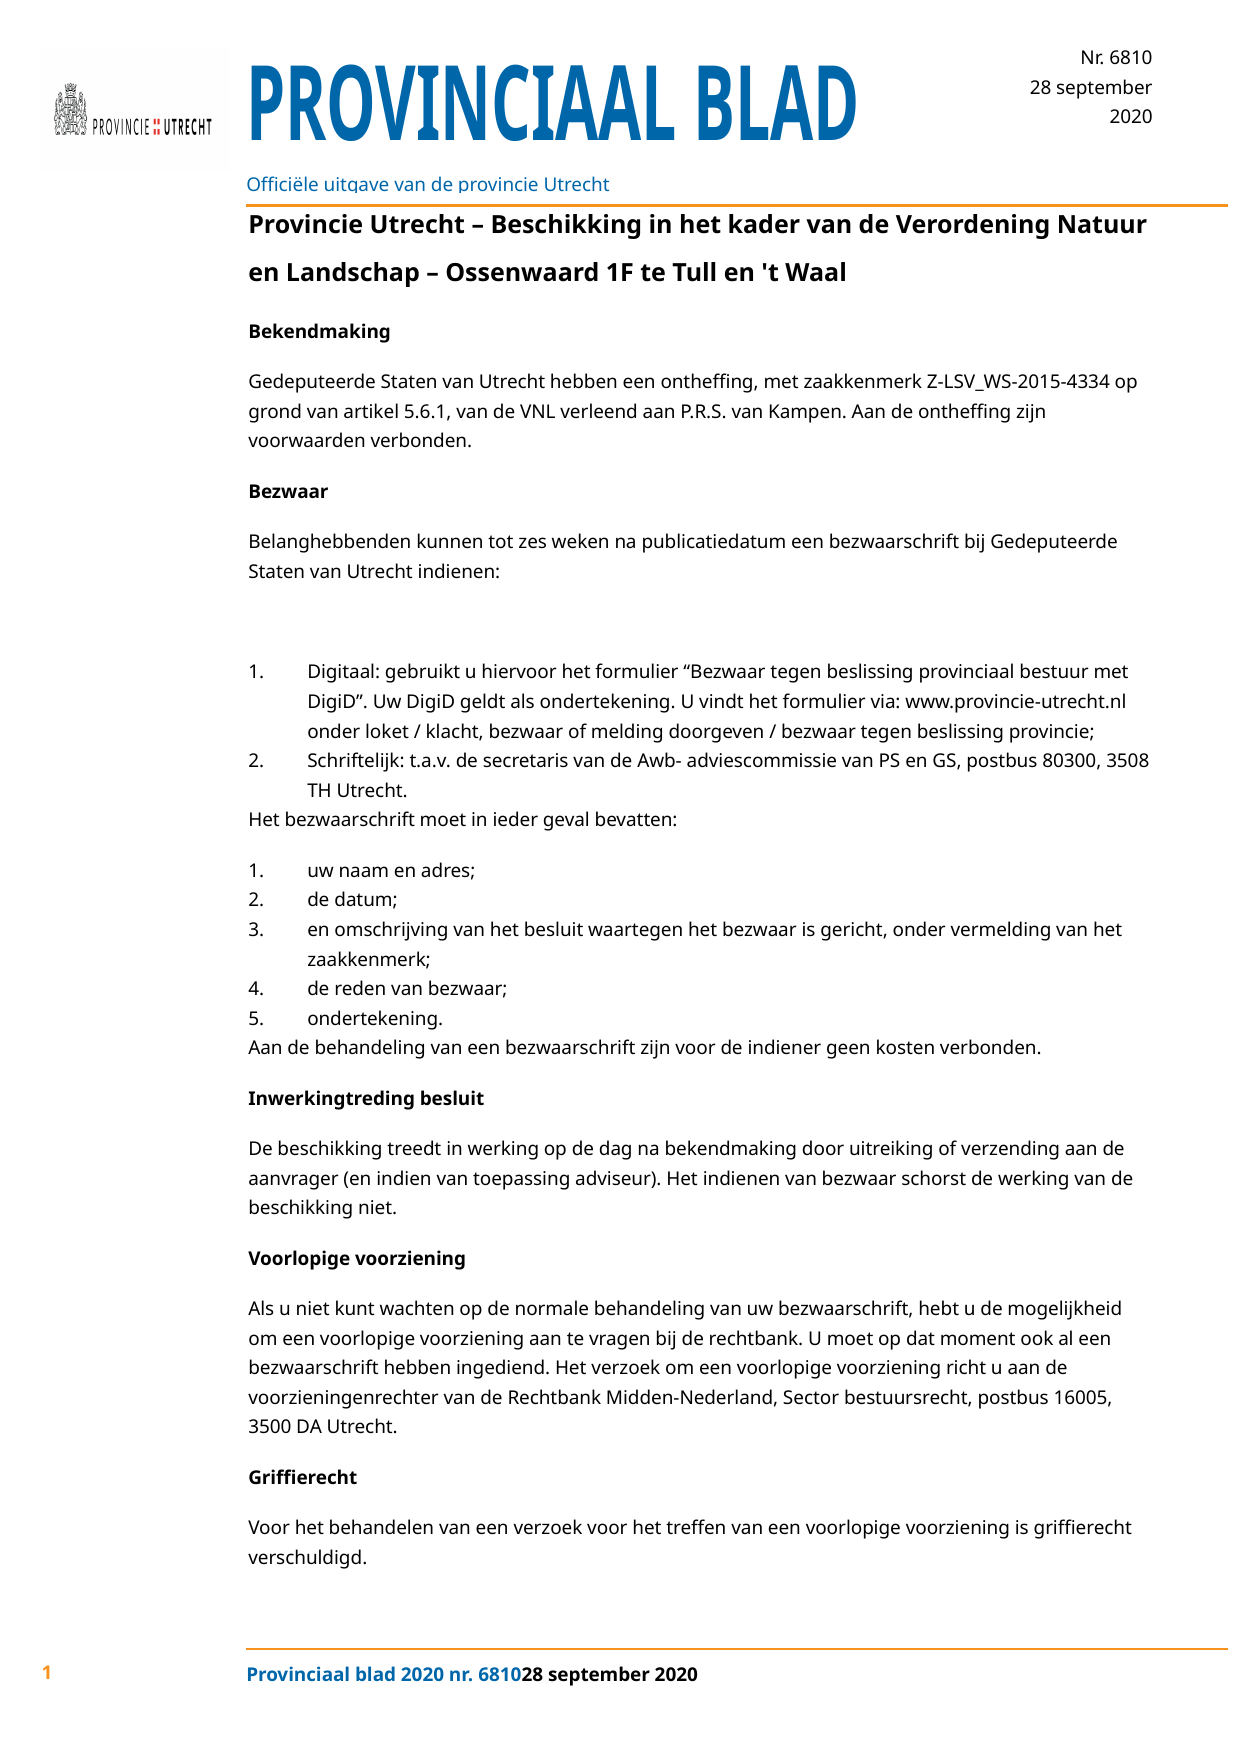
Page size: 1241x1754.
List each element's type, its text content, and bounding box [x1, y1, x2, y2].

list de reden van bezwaar; [248, 975, 1152, 1001]
text Het bezwaarschrift moet in ieder geval bevatten: [248, 807, 1152, 832]
text Provincie Utrecht – Beschikking in het kader van de Verordening Natuur en Landschap – Ossenwaard 1F te Tull en 't Waal [248, 207, 1152, 288]
text Als u niet kunt wachten op de normale behandeling van uw bezwaarschrift, hebt u de mogelijkheid om een voorlopige voorziening aan te vragen bij de rechtbank. U moet op dat moment ook al een bezwaarschrift hebben ingediend. Het verzoek om een voorlopige voorziening richt u aan de voorzieningenrechter van de Rechtbank Midden-Nederland, Sector bestuursrecht, postbus 16005, 3500 DA Utrecht. [248, 1295, 1152, 1439]
text Aan de behandeling van een bezwaarschrift zijn voor de indiener geen kosten verbonden. [248, 1034, 1152, 1060]
list de datum; [248, 887, 1152, 912]
text Belanghebbenden kunnen tot zes weken na publicatiedatum een bezwaarschrift bij Gedeputeerde Staten van Utrecht indienen: [248, 528, 1152, 584]
picture [41, 47, 231, 172]
list Schriftelijk: t.a.v. de secretaris van de Awb- adviescommissie van PS en GS, postbus 80300, 3508 TH Utrecht. [248, 747, 1152, 803]
text Inwerkingtreding besluit [248, 1085, 1152, 1111]
text Bezwaar [248, 478, 1152, 504]
text Gedeputeerde Staten van Utrecht hebben een ontheffing, met zaakkenmerk Z-LSV_WS-2015-4334 op grond van artikel 5.6.1, van de VNL verleend aan P.R.S. van Kampen. Aan de ontheffing zijn voorwaarden verbonden. [248, 368, 1152, 453]
list ondertekening. [248, 1005, 1152, 1031]
text Voorlopige voorziening [248, 1245, 1152, 1271]
text Griffierecht [248, 1464, 1152, 1490]
text De beschikking treedt in werking op de dag na bekendmaking door uitreiking of verzending aan de aanvrager (en indien van toepassing adviseur). Het indienen van bezwaar schorst de werking van de beschikking niet. [248, 1135, 1152, 1220]
list uw naam en adres; [248, 857, 1152, 883]
text Voor het behandelen van een verzoek voor het treffen van een voorlopige voorziening is griffierecht verschuldigd. [248, 1514, 1152, 1570]
list en omschrijving van het besluit waartegen het bezwaar is gericht, onder vermelding van het zaakkenmerk; [248, 916, 1152, 972]
list Digitaal: gebruikt u hiervoor het formulier “Bezwaar tegen beslissing provinciaal bestuur met DigiD”. Uw DigiD geldt als ondertekening. U vindt het formulier via: www.provincie-utrecht.nl onder loket / klacht, bezwaar of melding doorgeven / bezwaar tegen beslissing provincie; [248, 659, 1152, 744]
text Bekendmaking [248, 318, 1152, 344]
